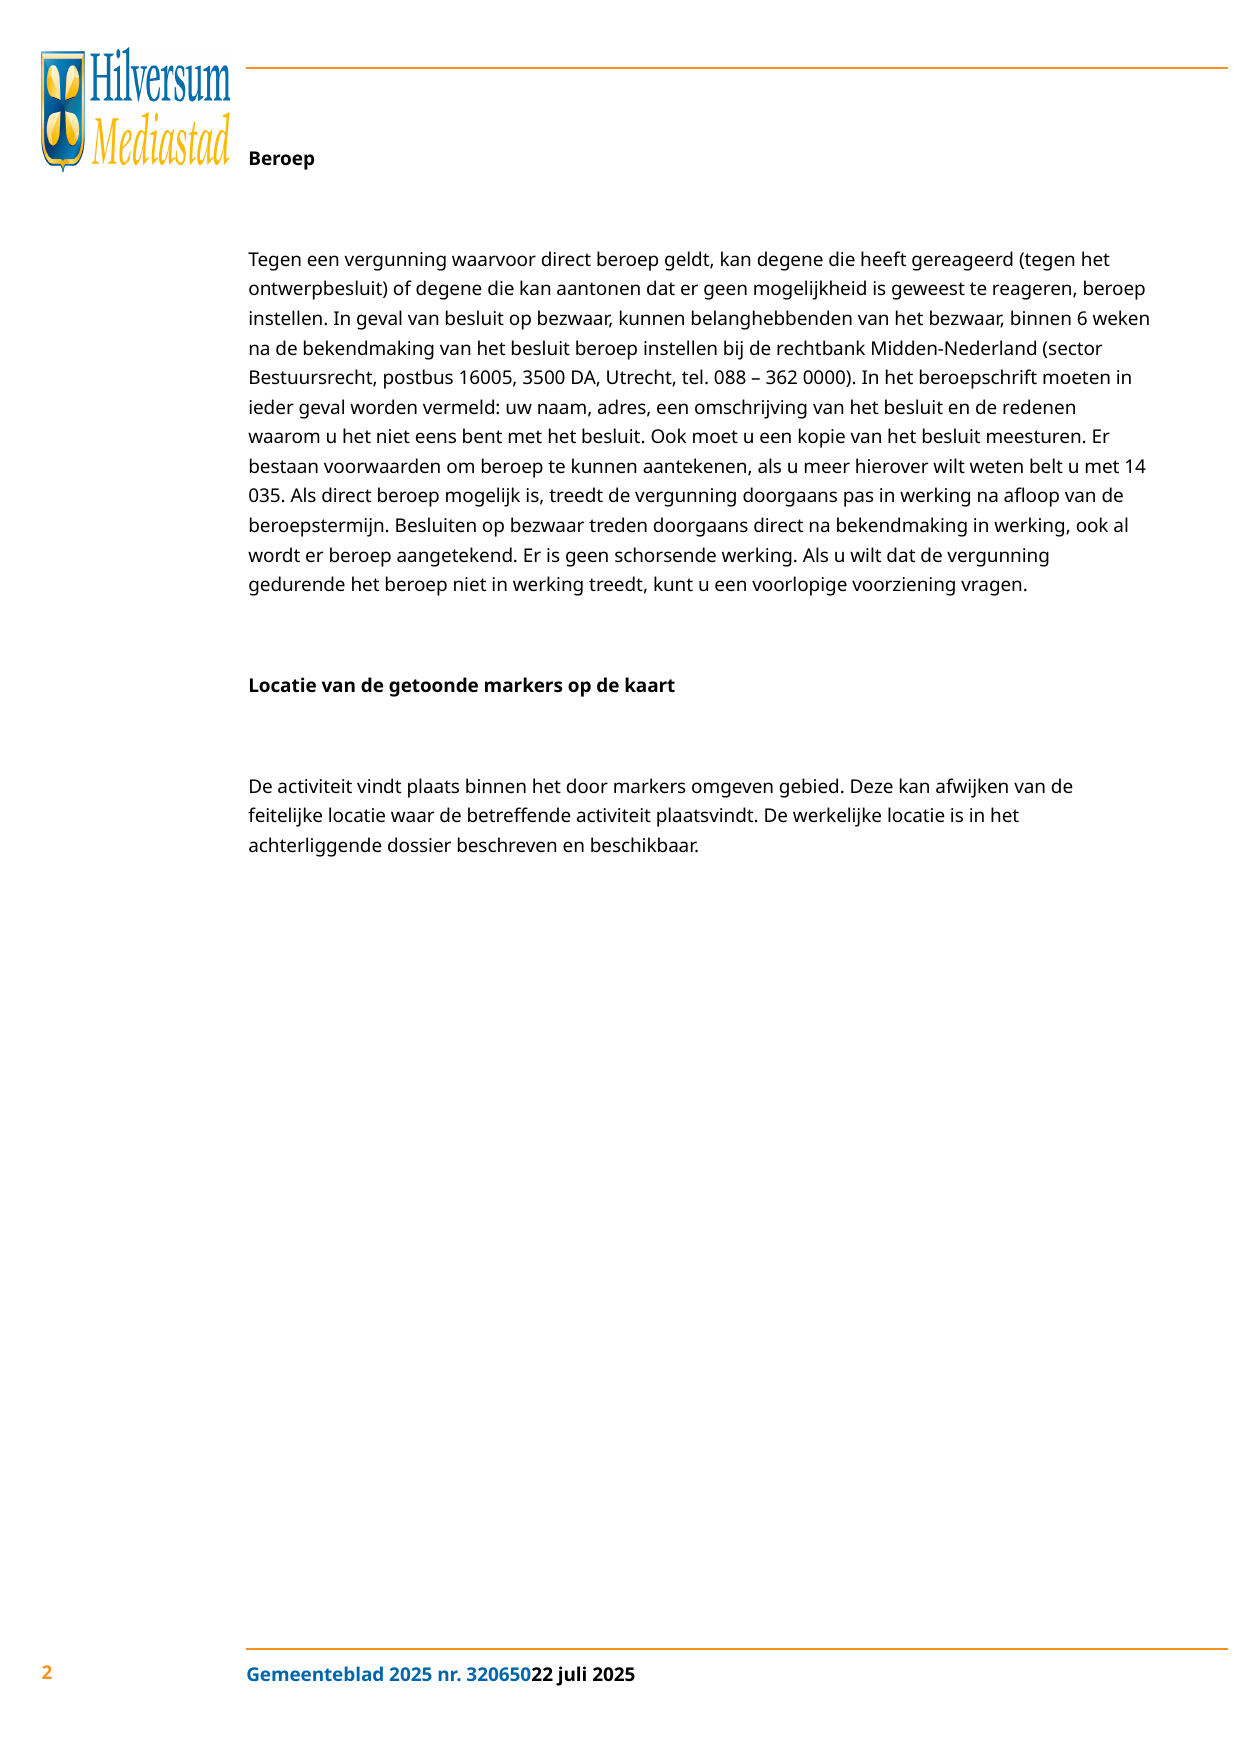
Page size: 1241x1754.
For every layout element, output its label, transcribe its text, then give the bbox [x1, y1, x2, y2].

text De activiteit vindt plaats binnen het door markers omgeven gebied. Deze kan afwijken van de feitelijke locatie waar de betreffende activiteit plaatsvindt. De werkelijke locatie is in het achterliggende dossier beschreven en beschikbaar. [248, 773, 1152, 858]
text Beroep [248, 145, 1152, 171]
text Tegen een vergunning waarvoor direct beroep geldt, kan degene die heeft gereageerd (tegen het ontwerpbesluit) of degene die kan aantonen dat er geen mogelijkheid is geweest te reageren, beroep instellen. In geval van besluit op bezwaar, kunnen belanghebbenden van het bezwaar, binnen 6 weken na de bekendmaking van het besluit beroep instellen bij de rechtbank Midden-Nederland (sector Bestuursrecht, postbus 16005, 3500 DA, Utrecht, tel. 088 – 362 0000). In het beroepschrift moeten in ieder geval worden vermeld: uw naam, adres, een omschrijving van het besluit en de redenen waarom u het niet eens bent met het besluit. Ook moet u een kopie van het besluit meesturen. Er bestaan voorwaarden om beroep te kunnen aantekenen, als u meer hierover wilt weten belt u met 14 035. Als direct beroep mogelijk is, treedt de vergunning doorgaans pas in werking na afloop van de beroepstermijn. Besluiten op bezwaar treden doorgaans direct na bekendmaking in werking, ook al wordt er beroep aangetekend. Er is geen schorsende werking. Als u wilt dat de vergunning gedurende het beroep niet in werking treedt, kunt u een voorlopige voorziening vragen. [248, 246, 1152, 597]
text Locatie van de getoonde markers op de kaart [248, 672, 1152, 698]
picture [41, 47, 231, 172]
